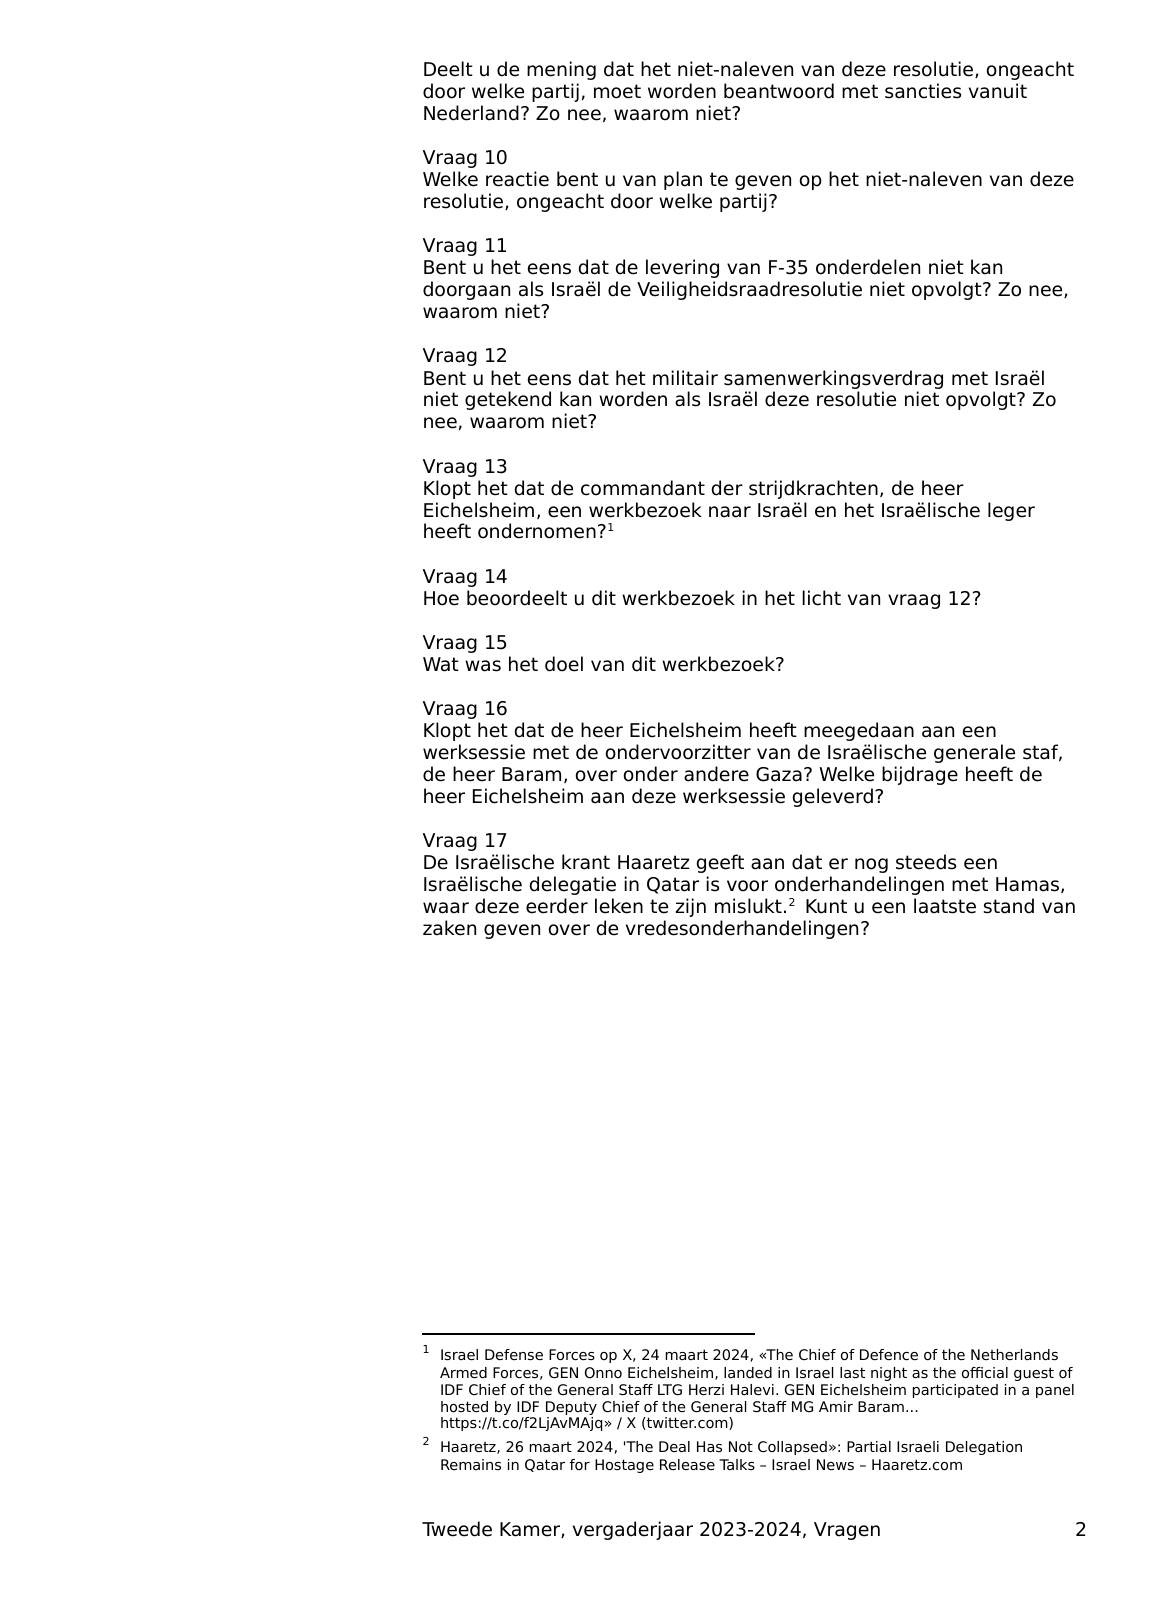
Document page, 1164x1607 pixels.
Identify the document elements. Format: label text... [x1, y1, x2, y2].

text Klopt het dat de commandant der strijdkrachten, de heer Eichelsheim, een werkbezoek naar Israël en het Israëlische leger heeft ondernomen? [422, 477, 1087, 543]
text De Israëlische krant Haaretz geeft aan dat er nog steeds een Israëlische delegatie in Qatar is voor onderhandelingen met Hamas, waar deze eerder leken te zijn mislukt. Kunt u een laatste stand van zaken geven over de vredesonderhandelingen? [422, 852, 1087, 940]
text Vraag 10 [422, 147, 1087, 169]
text Wat was het doel van dit werkbezoek? [422, 654, 1087, 676]
text Vraag 11 [422, 235, 1087, 257]
text Welke reactie bent u van plan te geven op het niet-naleven van deze resolutie, ongeacht door welke partij? [422, 169, 1087, 213]
text Vraag 17 [422, 830, 1087, 852]
text Israel Defense Forces op X, 24 maart 2024, «The Chief of Defence of the Netherlands Armed Forces, GEN Onno Eichelsheim, landed in Israel last night as the official guest of IDF Chief of the General Staff LTG Herzi Halevi. GEN Eichelsheim participated in a panel hosted by IDF Deputy Chief of the General Staff MG Amir Baram... https://t.co/f2LjAvMAjq» / X (twitter.com) [422, 1343, 1087, 1432]
text Vraag 12 [422, 345, 1087, 367]
text Vraag 15 [422, 632, 1087, 654]
text Vraag 16 [422, 698, 1087, 720]
text Hoe beoordeelt u dit werkbezoek in het licht van vraag 12? [422, 588, 1087, 609]
text Vraag 13 [422, 456, 1087, 477]
text Bent u het eens dat het militair samenwerkingsverdrag met Israël niet getekend kan worden als Israël deze resolutie niet opvolgt? Zo nee, waarom niet? [422, 367, 1087, 433]
text Haaretz, 26 maart 2024, 'The Deal Has Not Collapsed»: Partial Israeli Delegation Remains in Qatar for Hostage Release Talks – Israel News – Haaretz.com [422, 1435, 1087, 1474]
text Bent u het eens dat de levering van F-35 onderdelen niet kan doorgaan als Israël de Veiligheidsraadresolutie niet opvolgt? Zo nee, waarom niet? [422, 257, 1087, 323]
text Vraag 14 [422, 566, 1087, 588]
text Klopt het dat de heer Eichelsheim heeft meegedaan aan een werksessie met de ondervoorzitter van de Israëlische generale staf, de heer Baram, over onder andere Gaza? Welke bijdrage heeft de heer Eichelsheim aan deze werksessie geleverd? [422, 720, 1087, 808]
text Deelt u de mening dat het niet-naleven van deze resolutie, ongeacht door welke partij, moet worden beantwoord met sancties vanuit Nederland? Zo nee, waarom niet? [422, 59, 1087, 125]
